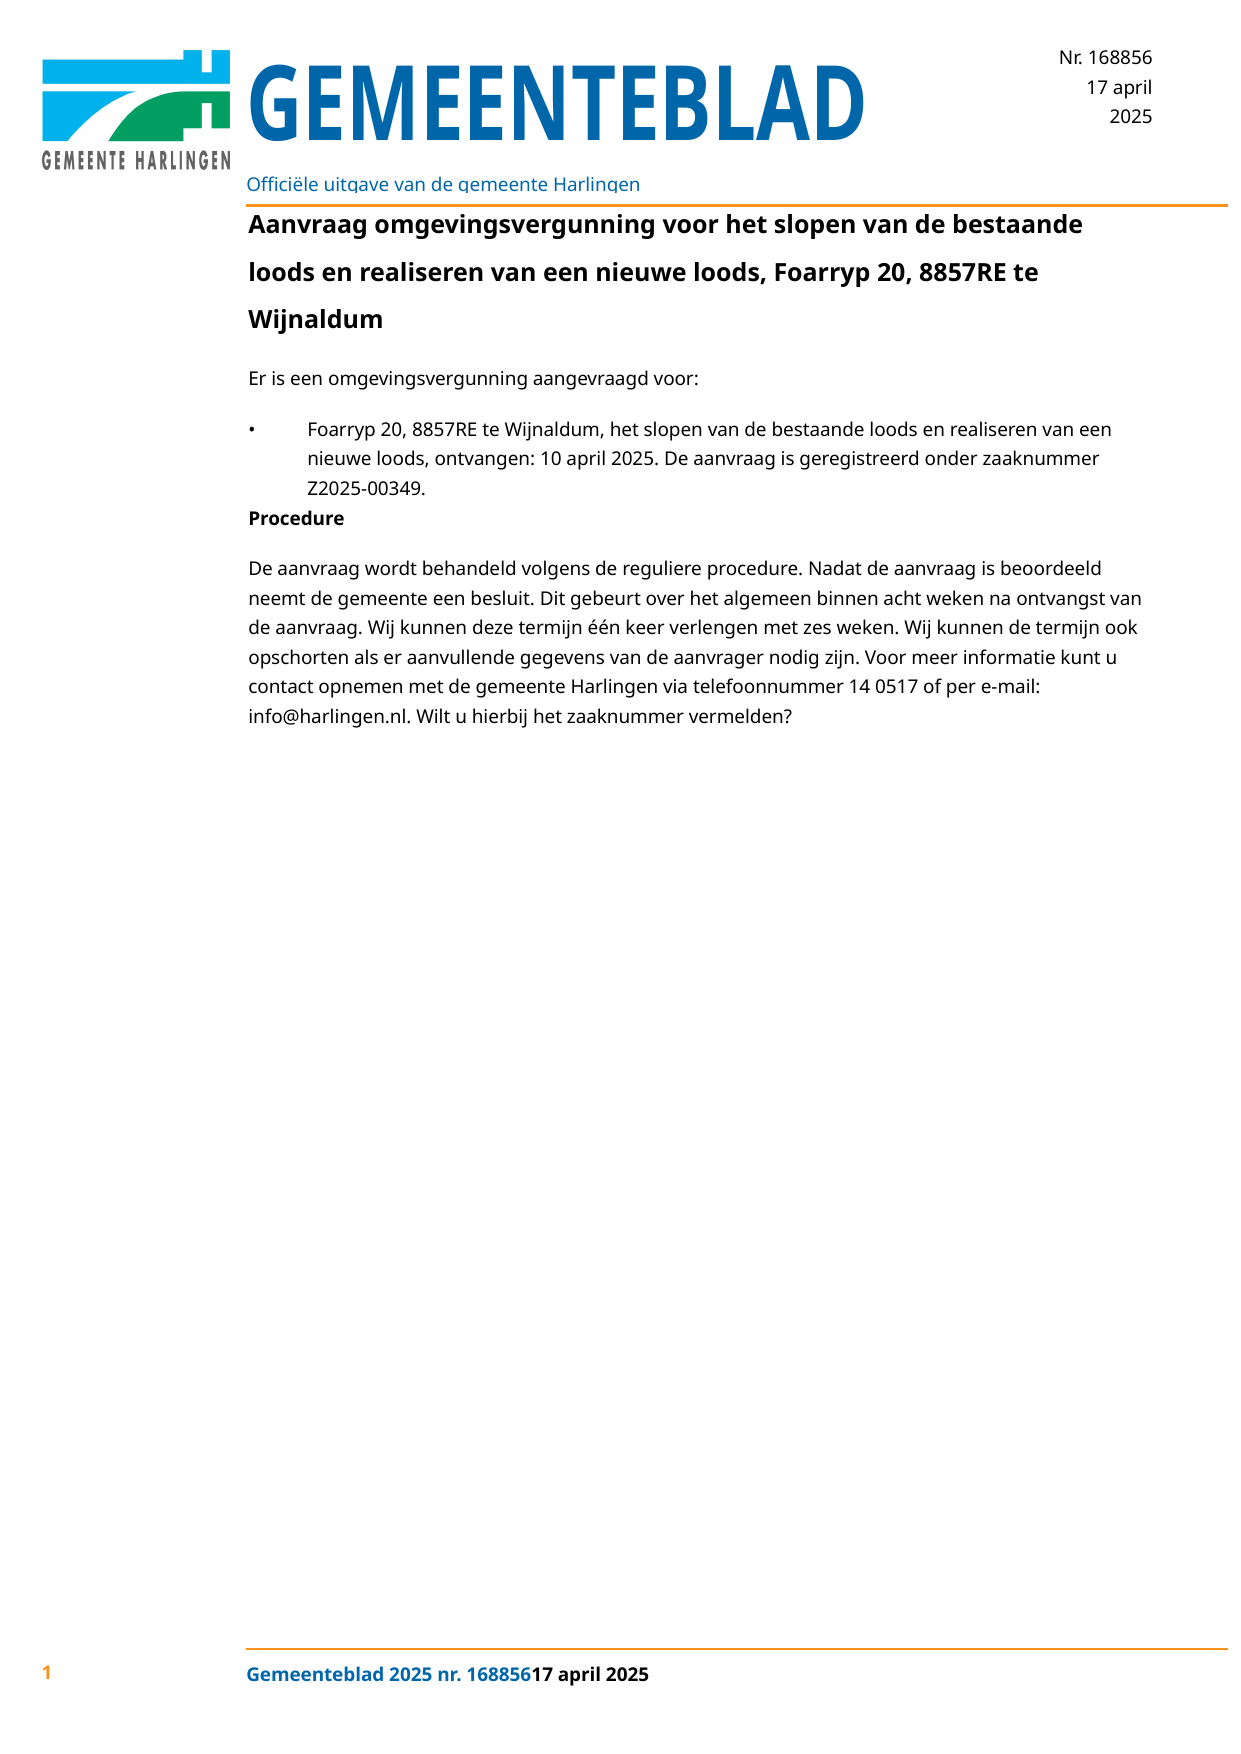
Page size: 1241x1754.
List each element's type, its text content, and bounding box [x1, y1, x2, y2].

text Aanvraag omgevingsvergunning voor het slopen van de bestaande loods en realiseren van een nieuwe loods, Foarryp 20, 8857RE te Wijnaldum [248, 207, 1152, 336]
text Er is een omgevingsvergunning aangevraagd voor: [248, 366, 1152, 391]
picture [41, 47, 231, 172]
text Procedure [248, 505, 1152, 530]
text De aanvraag wordt behandeld volgens de reguliere procedure. Nadat de aanvraag is beoordeeld neemt de gemeente een besluit. Dit gebeurt over het algemeen binnen acht weken na ontvangst van de aanvraag. Wij kunnen deze termijn één keer verlengen met zes weken. Wij kunnen de termijn ook opschorten als er aanvullende gegevens van de aanvrager nodig zijn. Voor meer informatie kunt u contact opnemen met de gemeente Harlingen via telefoonnummer 14 0517 of per e-mail: info@harlingen.nl. Wilt u hierbij het zaaknummer vermelden? [248, 555, 1152, 729]
list Foarryp 20, 8857RE te Wijnaldum, het slopen van de bestaande loods en realiseren van een nieuwe loods, ontvangen: 10 april 2025. De aanvraag is geregistreerd onder zaaknummer Z2025-00349. [248, 416, 1152, 501]
